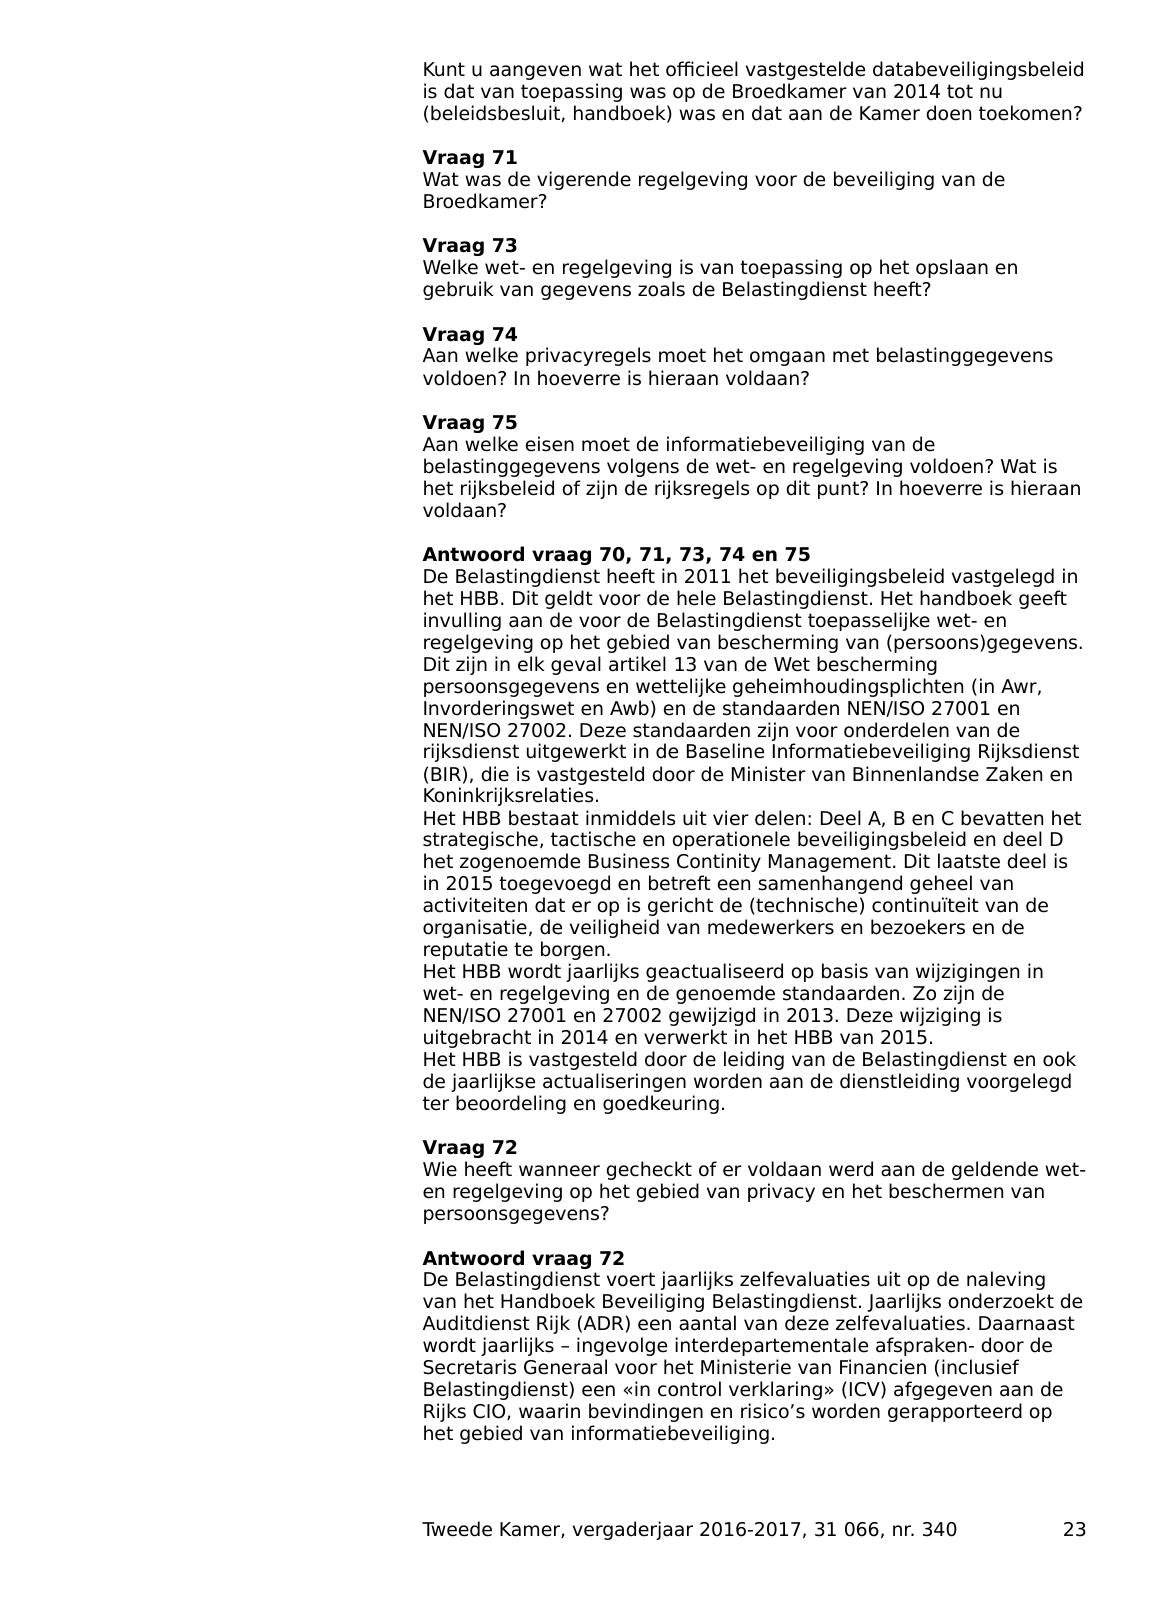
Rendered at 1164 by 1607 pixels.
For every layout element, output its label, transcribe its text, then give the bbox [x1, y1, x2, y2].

text Welke wet- en regelgeving is van toepassing op het opslaan en gebruik van gegevens zoals de Belastingdienst heeft? [422, 257, 1087, 301]
text Het HBB bestaat inmiddels uit vier delen: Deel A, B en C bevatten het strategische, tactische en operationele beveiligingsbeleid en deel D het zogenoemde Business Continity Management. Dit laatste deel is in 2015 toegevoegd en betreft een samenhangend geheel van activiteiten dat er op is gericht de (technische) continuïteit van de organisatie, de veiligheid van medewerkers en bezoekers en de reputatie te borgen. [422, 807, 1087, 961]
text Het HBB wordt jaarlijks geactualiseerd op basis van wijzigingen in wet- en regelgeving en de genoemde standaarden. Zo zijn de NEN/ISO 27001 en 27002 gewijzigd in 2013. Deze wijziging is uitgebracht in 2014 en verwerkt in het HBB van 2015. [422, 961, 1087, 1049]
text Vraag 74 [422, 323, 1087, 345]
text Vraag 72 [422, 1137, 1087, 1159]
text Wie heeft wanneer gecheckt of er voldaan werd aan de geldende wet- en regelgeving op het gebied van privacy en het beschermen van persoonsgegevens? [422, 1159, 1087, 1225]
text Vraag 71 [422, 147, 1087, 169]
text Antwoord vraag 70, 71, 73, 74 en 75 [422, 544, 1087, 566]
text Vraag 75 [422, 412, 1087, 433]
text Aan welke eisen moet de informatiebeveiliging van de belastinggegevens volgens de wet- en regelgeving voldoen? Wat is het rijksbeleid of zijn de rijksregels op dit punt? In hoeverre is hieraan voldaan? [422, 433, 1087, 521]
text Vraag 73 [422, 235, 1087, 257]
text Wat was de vigerende regelgeving voor de beveiliging van de Broedkamer? [422, 169, 1087, 213]
text De Belastingdienst voert jaarlijks zelfevaluaties uit op de naleving van het Handboek Beveiliging Belastingdienst. Jaarlijks onderzoekt de Auditdienst Rijk (ADR) een aantal van deze zelfevaluaties. Daarnaast wordt jaarlijks – ingevolge interdepartementale afspraken- door de Secretaris Generaal voor het Ministerie van Financien (inclusief Belastingdienst) een «in control verklaring» (ICV) afgegeven aan de Rijks CIO, waarin bevindingen en risico’s worden gerapporteerd op het gebied van informatiebeveiliging. [422, 1269, 1087, 1445]
text Het HBB is vastgesteld door de leiding van de Belastingdienst en ook de jaarlijkse actualiseringen worden aan de dienstleiding voorgelegd ter beoordeling en goedkeuring. [422, 1049, 1087, 1115]
text Aan welke privacyregels moet het omgaan met belastinggegevens voldoen? In hoeverre is hieraan voldaan? [422, 345, 1087, 389]
text De Belastingdienst heeft in 2011 het beveiligingsbeleid vastgelegd in het HBB. Dit geldt voor de hele Belastingdienst. Het handboek geeft invulling aan de voor de Belastingdienst toepasselijke wet- en regelgeving op het gebied van bescherming van (persoons)gegevens. Dit zijn in elk geval artikel 13 van de Wet bescherming persoonsgegevens en wettelijke geheimhoudingsplichten (in Awr, Invorderingswet en Awb) en de standaarden NEN/ISO 27001 en NEN/ISO 27002. Deze standaarden zijn voor onderdelen van de rijksdienst uitgewerkt in de Baseline Informatiebeveiliging Rijksdienst (BIR), die is vastgesteld door de Minister van Binnenlandse Zaken en Koninkrijksrelaties. [422, 566, 1087, 807]
text Kunt u aangeven wat het officieel vastgestelde databeveiligingsbeleid is dat van toepassing was op de Broedkamer van 2014 tot nu (beleidsbesluit, handboek) was en dat aan de Kamer doen toekomen? [422, 59, 1087, 125]
text Antwoord vraag 72 [422, 1247, 1087, 1269]
